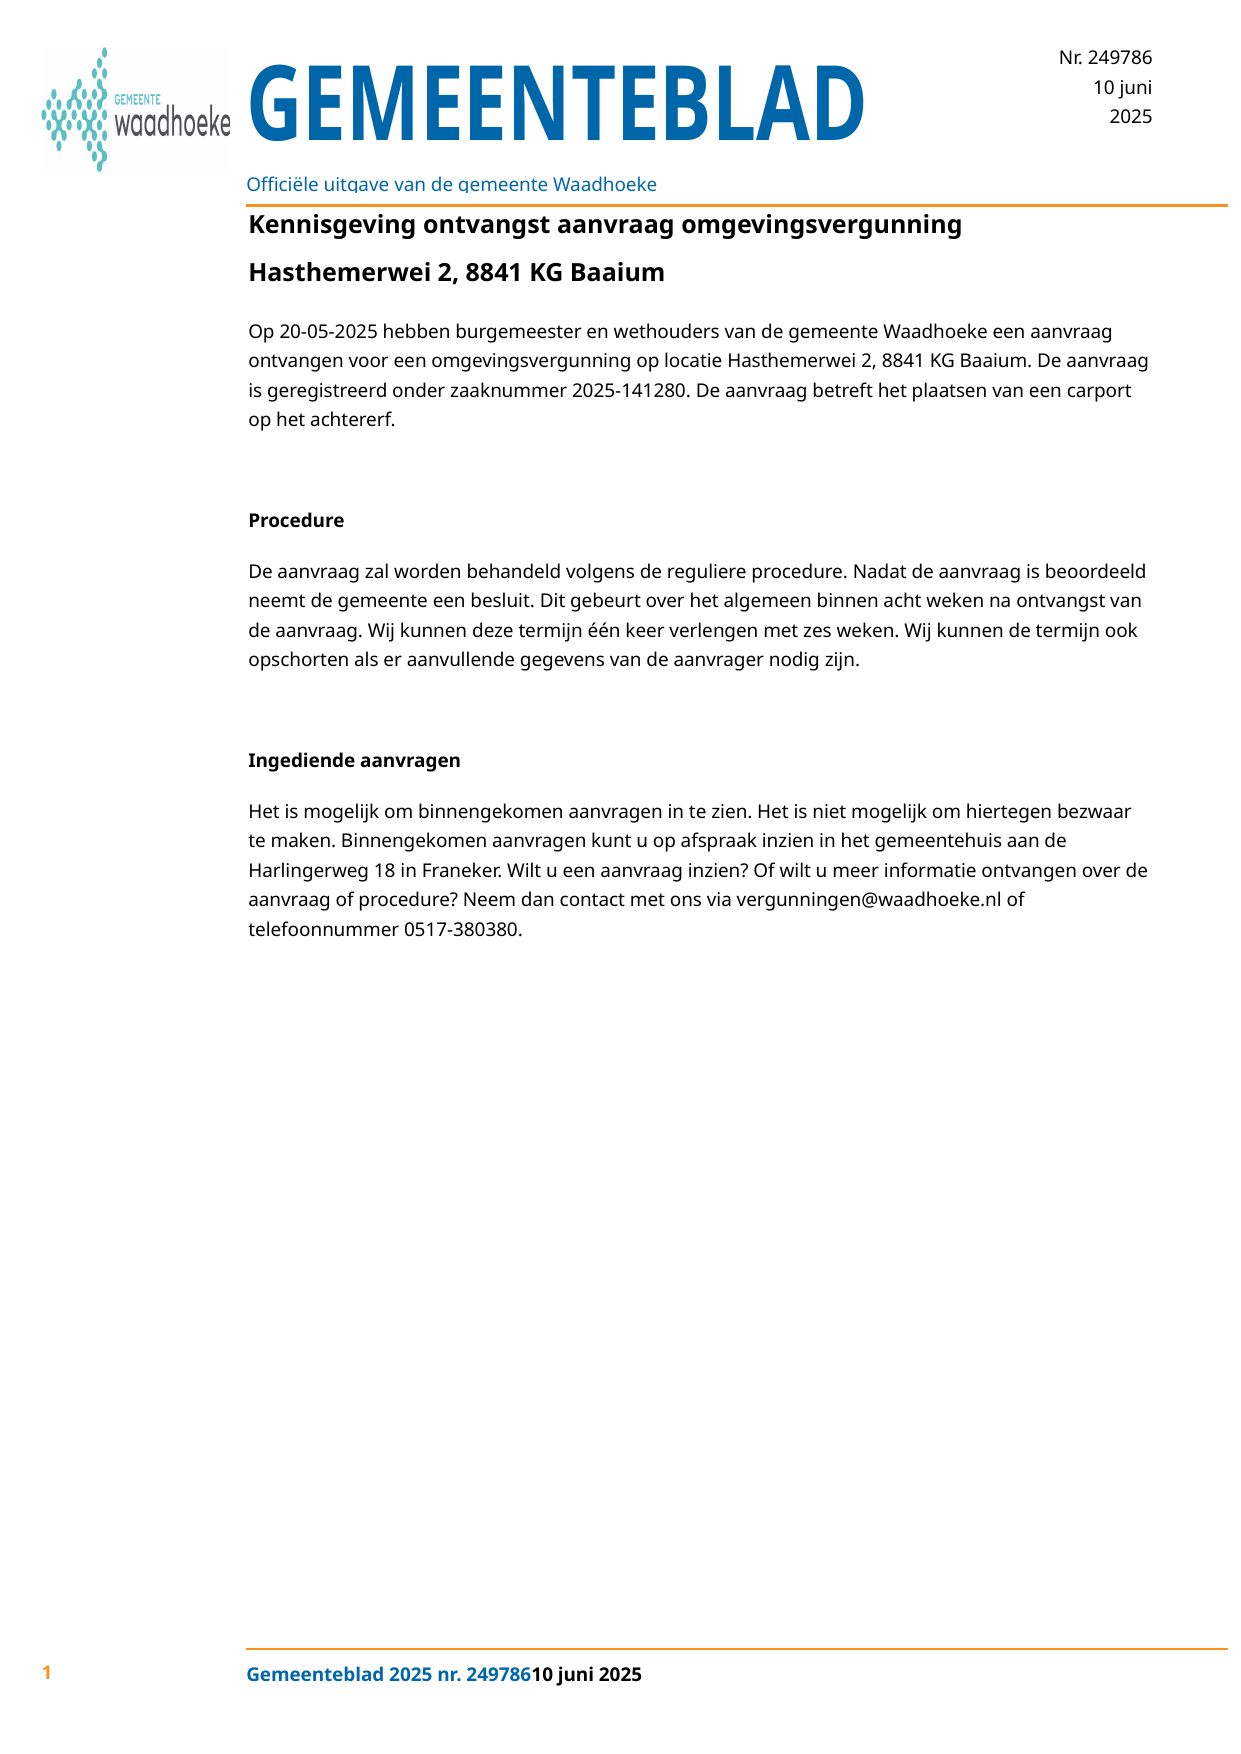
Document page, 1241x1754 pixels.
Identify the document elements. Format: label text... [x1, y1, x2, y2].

text Kennisgeving ontvangst aanvraag omgevingsvergunning Hasthemerwei 2, 8841 KG Baaium [248, 207, 1152, 288]
text Op 20-05-2025 hebben burgemeester en wethouders van de gemeente Waadhoeke een aanvraag ontvangen voor een omgevingsvergunning op locatie Hasthemerwei 2, 8841 KG Baaium. De aanvraag is geregistreerd onder zaaknummer 2025-141280. De aanvraag betreft het plaatsen van een carport op het achtererf. [248, 318, 1152, 432]
picture [41, 47, 231, 172]
text Ingediende aanvragen [248, 747, 1152, 773]
text De aanvraag zal worden behandeld volgens de reguliere procedure. Nadat de aanvraag is beoordeeld neemt de gemeente een besluit. Dit gebeurt over het algemeen binnen acht weken na ontvangst van de aanvraag. Wij kunnen deze termijn één keer verlengen met zes weken. Wij kunnen de termijn ook opschorten als er aanvullende gegevens van de aanvrager nodig zijn. [248, 558, 1152, 672]
text Het is mogelijk om binnengekomen aanvragen in te zien. Het is niet mogelijk om hiertegen bezwaar te maken. Binnengekomen aanvragen kunt u op afspraak inzien in het gemeentehuis aan de Harlingerweg 18 in Franeker. Wilt u een aanvraag inzien? Of wilt u meer informatie ontvangen over de aanvraag of procedure? Neem dan contact met ons via vergunningen@waadhoeke.nl of telefoonnummer 0517-380380. [248, 798, 1152, 942]
text Procedure [248, 507, 1152, 533]
